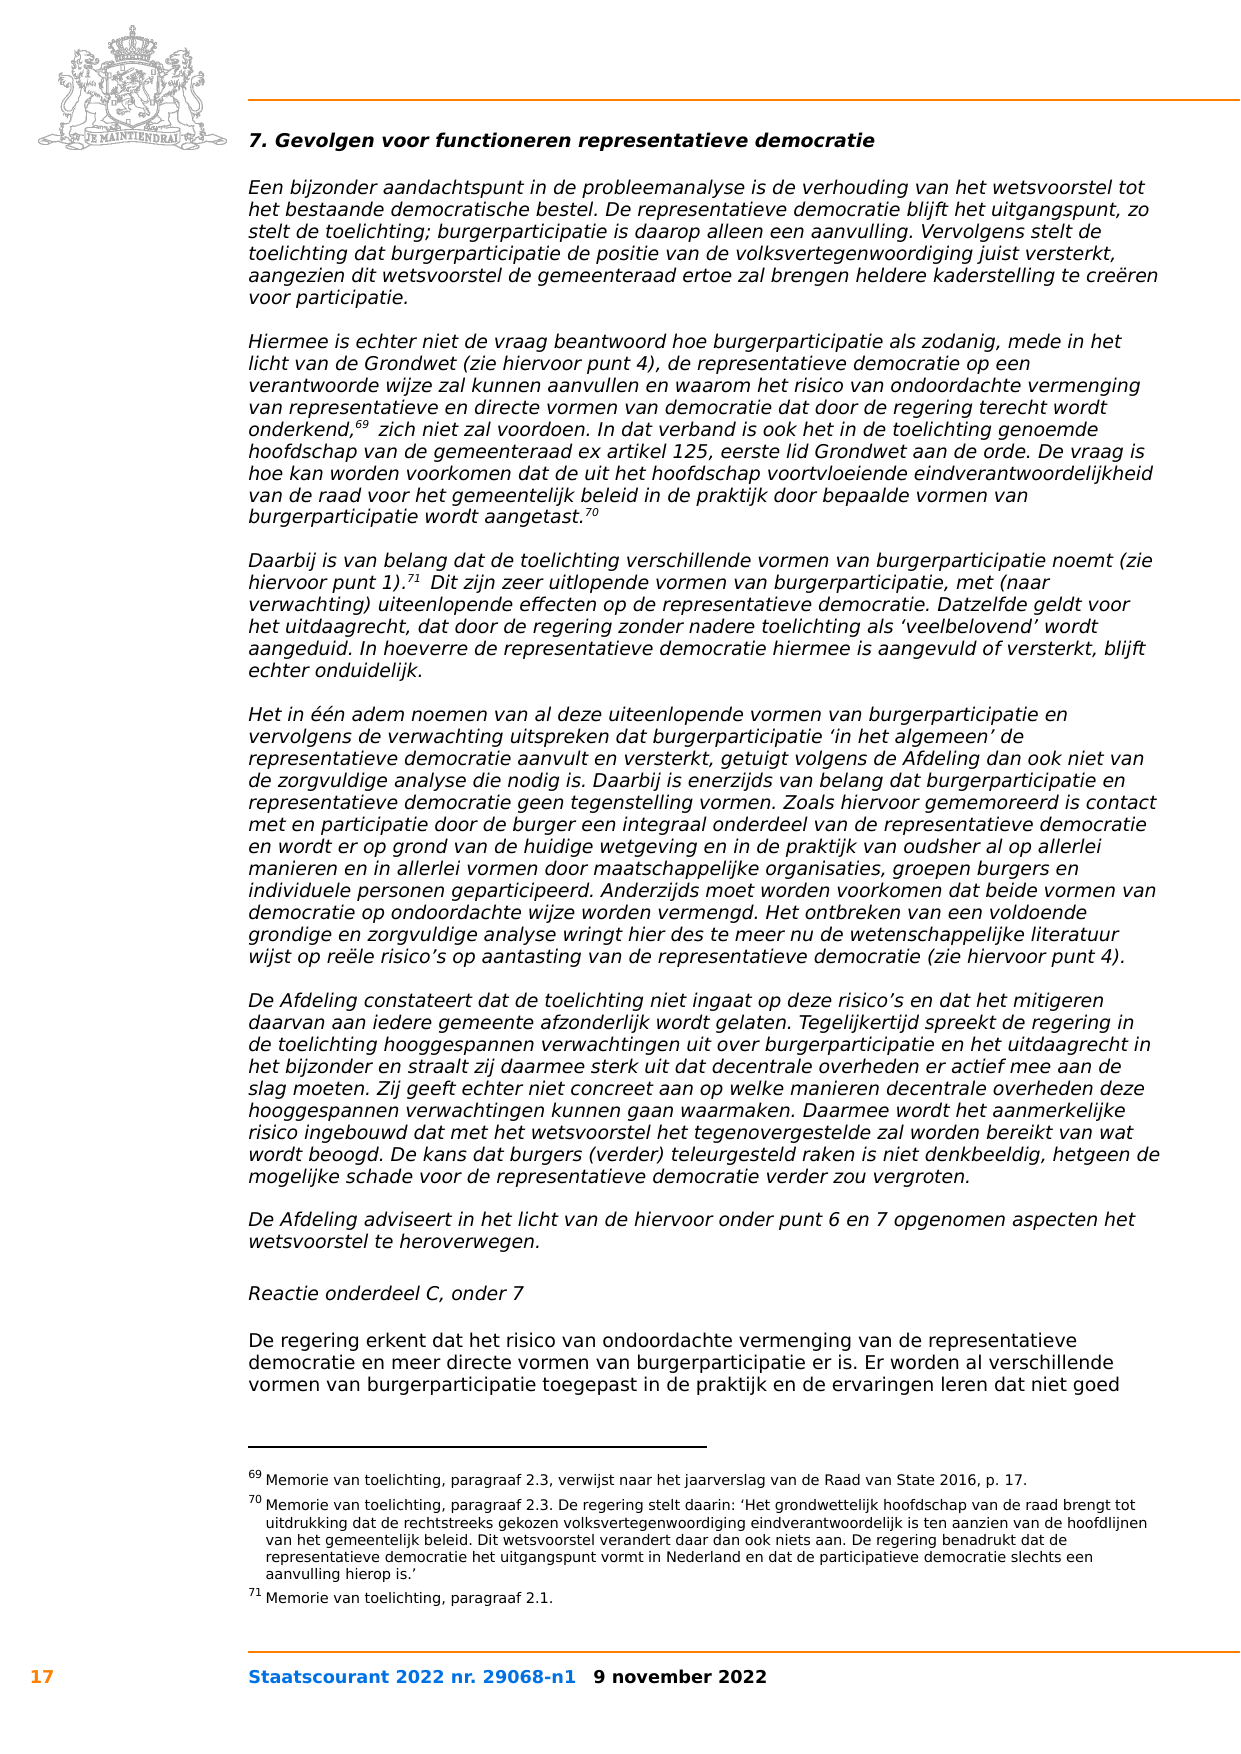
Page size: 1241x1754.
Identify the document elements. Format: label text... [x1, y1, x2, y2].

text Memorie van toelichting, paragraaf 2.3. De regering stelt daarin: ‘Het grondwettelijk hoofdschap van de raad brengt tot uitdrukking dat de rechtstreeks gekozen volksvertegenwoordiging eindverantwoordelijk is ten aanzien van de hoofdlijnen van het gemeentelijk beleid. Dit wetsvoorstel verandert daar dan ook niets aan. De regering benadrukt dat de representatieve democratie het uitgangspunt vormt in Nederland en dat de participatieve democratie slechts een aanvulling hierop is.’ [248, 1493, 1163, 1583]
text De Afdeling adviseert in het licht van de hiervoor onder punt 6 en 7 opgenomen aspecten het wetsvoorstel te heroverwegen. [248, 1209, 1163, 1253]
text Een bijzonder aandachtspunt in de probleemanalyse is de verhouding van het wetsvoorstel tot het bestaande democratische bestel. De representatieve democratie blijft het uitgangspunt, zo stelt de toelichting; burgerparticipatie is daarop alleen een aanvulling. Vervolgens stelt de toelichting dat burgerparticipatie de positie van de volksvertegenwoordiging juist versterkt, aangezien dit wetsvoorstel de gemeenteraad ertoe zal brengen heldere kaderstelling te creëren voor participatie. [248, 177, 1163, 309]
text Memorie van toelichting, paragraaf 2.1. [248, 1586, 1163, 1608]
text Memorie van toelichting, paragraaf 2.3, verwijst naar het jaarverslag van de Raad van State 2016, p. 17. [248, 1468, 1163, 1490]
text Daarbij is van belang dat de toelichting verschillende vormen van burgerparticipatie noemt (zie hiervoor punt 1). Dit zijn zeer uitlopende vormen van burgerparticipatie, met (naar verwachting) uiteenlopende effecten op de representatieve democratie. Datzelfde geldt voor het uitdaagrecht, dat door de regering zonder nadere toelichting als ‘veelbelovend’ wordt aangeduid. In hoeverre de representatieve democratie hiermee is aangevuld of versterkt, blijft echter onduidelijk. [248, 550, 1163, 682]
text De Afdeling constateert dat de toelichting niet ingaat op deze risico’s en dat het mitigeren daarvan aan iedere gemeente afzonderlijk wordt gelaten. Tegelijkertijd spreekt de regering in de toelichting hooggespannen verwachtingen uit over burgerparticipatie en het uitdaagrecht in het bijzonder en straalt zij daarmee sterk uit dat decentrale overheden er actief mee aan de slag moeten. Zij geeft echter niet concreet aan op welke manieren decentrale overheden deze hooggespannen verwachtingen kunnen gaan waarmaken. Daarmee wordt het aanmerkelijke risico ingebouwd dat met het wetsvoorstel het tegenovergestelde zal worden bereikt van wat wordt beoogd. De kans dat burgers (verder) teleurgesteld raken is niet denkbeeldig, hetgeen de mogelijke schade voor de representatieve democratie verder zou vergroten. [248, 990, 1163, 1187]
subtitle 7. Gevolgen voor functioneren representatieve democratie [248, 130, 1163, 152]
text Hiermee is echter niet de vraag beantwoord hoe burgerparticipatie als zodanig, mede in het licht van de Grondwet (zie hiervoor punt 4), de representatieve democratie op een verantwoorde wijze zal kunnen aanvullen en waarom het risico van ondoordachte vermenging van representatieve en directe vormen van democratie dat door de regering terecht wordt onderkend, zich niet zal voordoen. In dat verband is ook het in de toelichting genoemde hoofdschap van de gemeenteraad ex artikel 125, eerste lid Grondwet aan de orde. De vraag is hoe kan worden voorkomen dat de uit het hoofdschap voortvloeiende eindverantwoordelijkheid van de raad voor het gemeentelijk beleid in de praktijk door bepaalde vormen van burgerparticipatie wordt aangetast. [248, 331, 1163, 528]
picture [38, 25, 227, 150]
text De regering erkent dat het risico van ondoordachte vermenging van de representatieve democratie en meer directe vormen van burgerparticipatie er is. Er worden al verschillende vormen van burgerparticipatie toegepast in de praktijk en de ervaringen leren dat niet goed [248, 1330, 1163, 1396]
subtitle Reactie onderdeel C, onder 7 [248, 1283, 1163, 1305]
text Het in één adem noemen van al deze uiteenlopende vormen van burgerparticipatie en vervolgens de verwachting uitspreken dat burgerparticipatie ‘in het algemeen’ de representatieve democratie aanvult en versterkt, getuigt volgens de Afdeling dan ook niet van de zorgvuldige analyse die nodig is. Daarbij is enerzijds van belang dat burgerparticipatie en representatieve democratie geen tegenstelling vormen. Zoals hiervoor gememoreerd is contact met en participatie door de burger een integraal onderdeel van de representatieve democratie en wordt er op grond van de huidige wetgeving en in de praktijk van oudsher al op allerlei manieren en in allerlei vormen door maatschappelijke organisaties, groepen burgers en individuele personen geparticipeerd. Anderzijds moet worden voorkomen dat beide vormen van democratie op ondoordachte wijze worden vermengd. Het ontbreken van een voldoende grondige en zorgvuldige analyse wringt hier des te meer nu de wetenschappelijke literatuur wijst op reële risico’s op aantasting van de representatieve democratie (zie hiervoor punt 4). [248, 704, 1163, 968]
